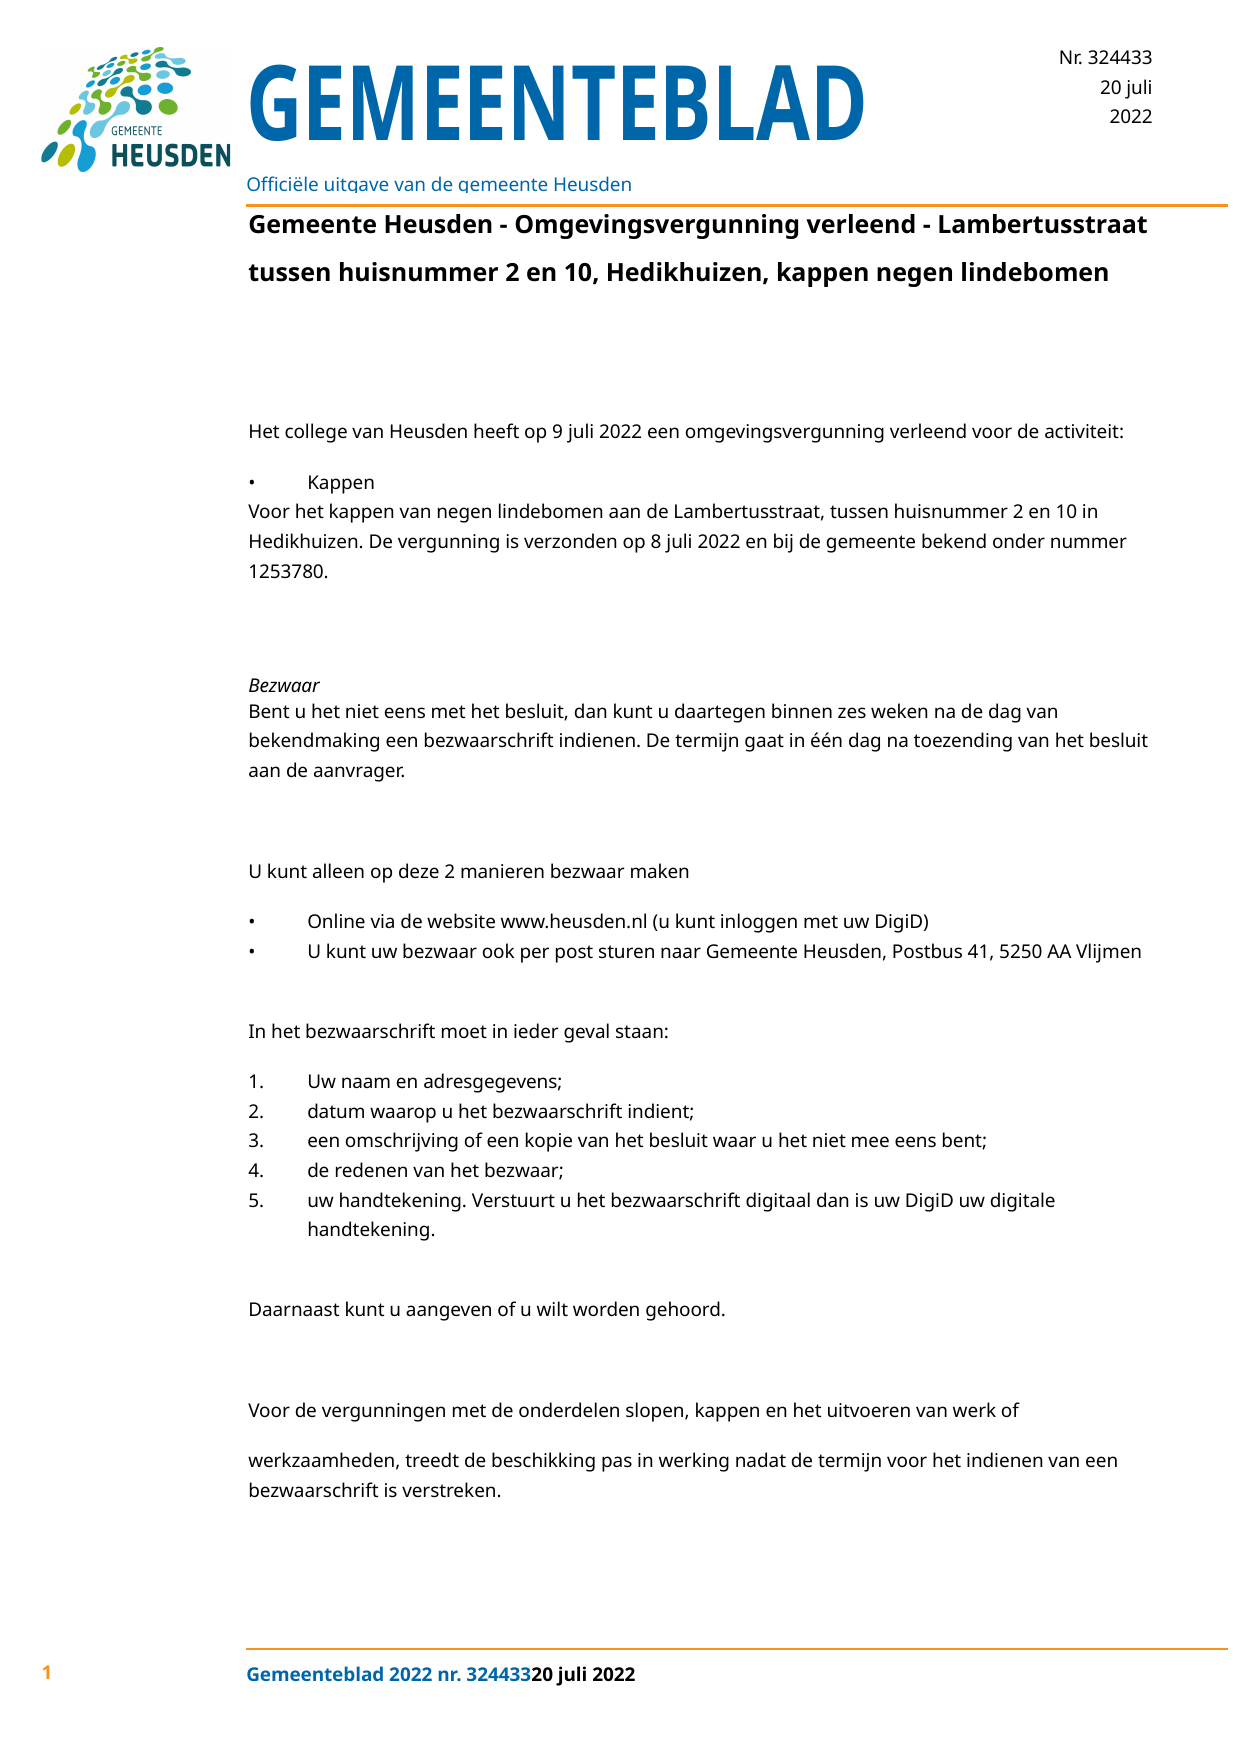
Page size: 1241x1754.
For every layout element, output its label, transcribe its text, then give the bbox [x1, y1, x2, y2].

text Bent u het niet eens met het besluit, dan kunt u daartegen binnen zes weken na de dag van bekendmaking een bezwaarschrift indienen. De termijn gaat in één dag na toezending van het besluit aan de aanvrager. [248, 698, 1152, 783]
list uw handtekening. Verstuurt u het bezwaarschrift digitaal dan is uw DigiD uw digitale handtekening. [248, 1187, 1152, 1242]
text Daarnaast kunt u aangeven of u wilt worden gehoord. [248, 1296, 1152, 1322]
list Kappen [248, 469, 1152, 495]
text Voor het kappen van negen lindebomen aan de Lambertusstraat, tussen huisnummer 2 en 10 in Hedikhuizen. De vergunning is verzonden op 8 juli 2022 en bij de gemeente bekend onder nummer 1253780. [248, 499, 1152, 584]
text Gemeente Heusden - Omgevingsvergunning verleend - Lambertusstraat tussen huisnummer 2 en 10, Hedikhuizen, kappen negen lindebomen [248, 207, 1152, 288]
list datum waarop u het bezwaarschrift indient; [248, 1098, 1152, 1124]
text In het bezwaarschrift moet in ieder geval staan: [248, 1018, 1152, 1044]
list een omschrijving of een kopie van het besluit waar u het niet mee eens bent; [248, 1128, 1152, 1153]
list Online via de website www.heusden.nl (u kunt inloggen met uw DigiD) [248, 908, 1152, 934]
text werkzaamheden, treedt de beschikking pas in werking nadat de termijn voor het indienen van een bezwaarschrift is verstreken. [248, 1448, 1152, 1503]
list de redenen van het bezwaar; [248, 1157, 1152, 1183]
text Voor de vergunningen met de onderdelen slopen, kappen en het uitvoeren van werk of [248, 1397, 1152, 1423]
list U kunt uw bezwaar ook per post sturen naar Gemeente Heusden, Postbus 41, 5250 AA Vlijmen [248, 938, 1152, 964]
text U kunt alleen op deze 2 manieren bezwaar maken [248, 858, 1152, 884]
text Bezwaar [248, 672, 1152, 698]
list Uw naam en adresgegevens; [248, 1068, 1152, 1094]
text Het college van Heusden heeft op 9 juli 2022 een omgevingsvergunning verleend voor de activiteit: [248, 419, 1152, 444]
picture [41, 47, 231, 172]
